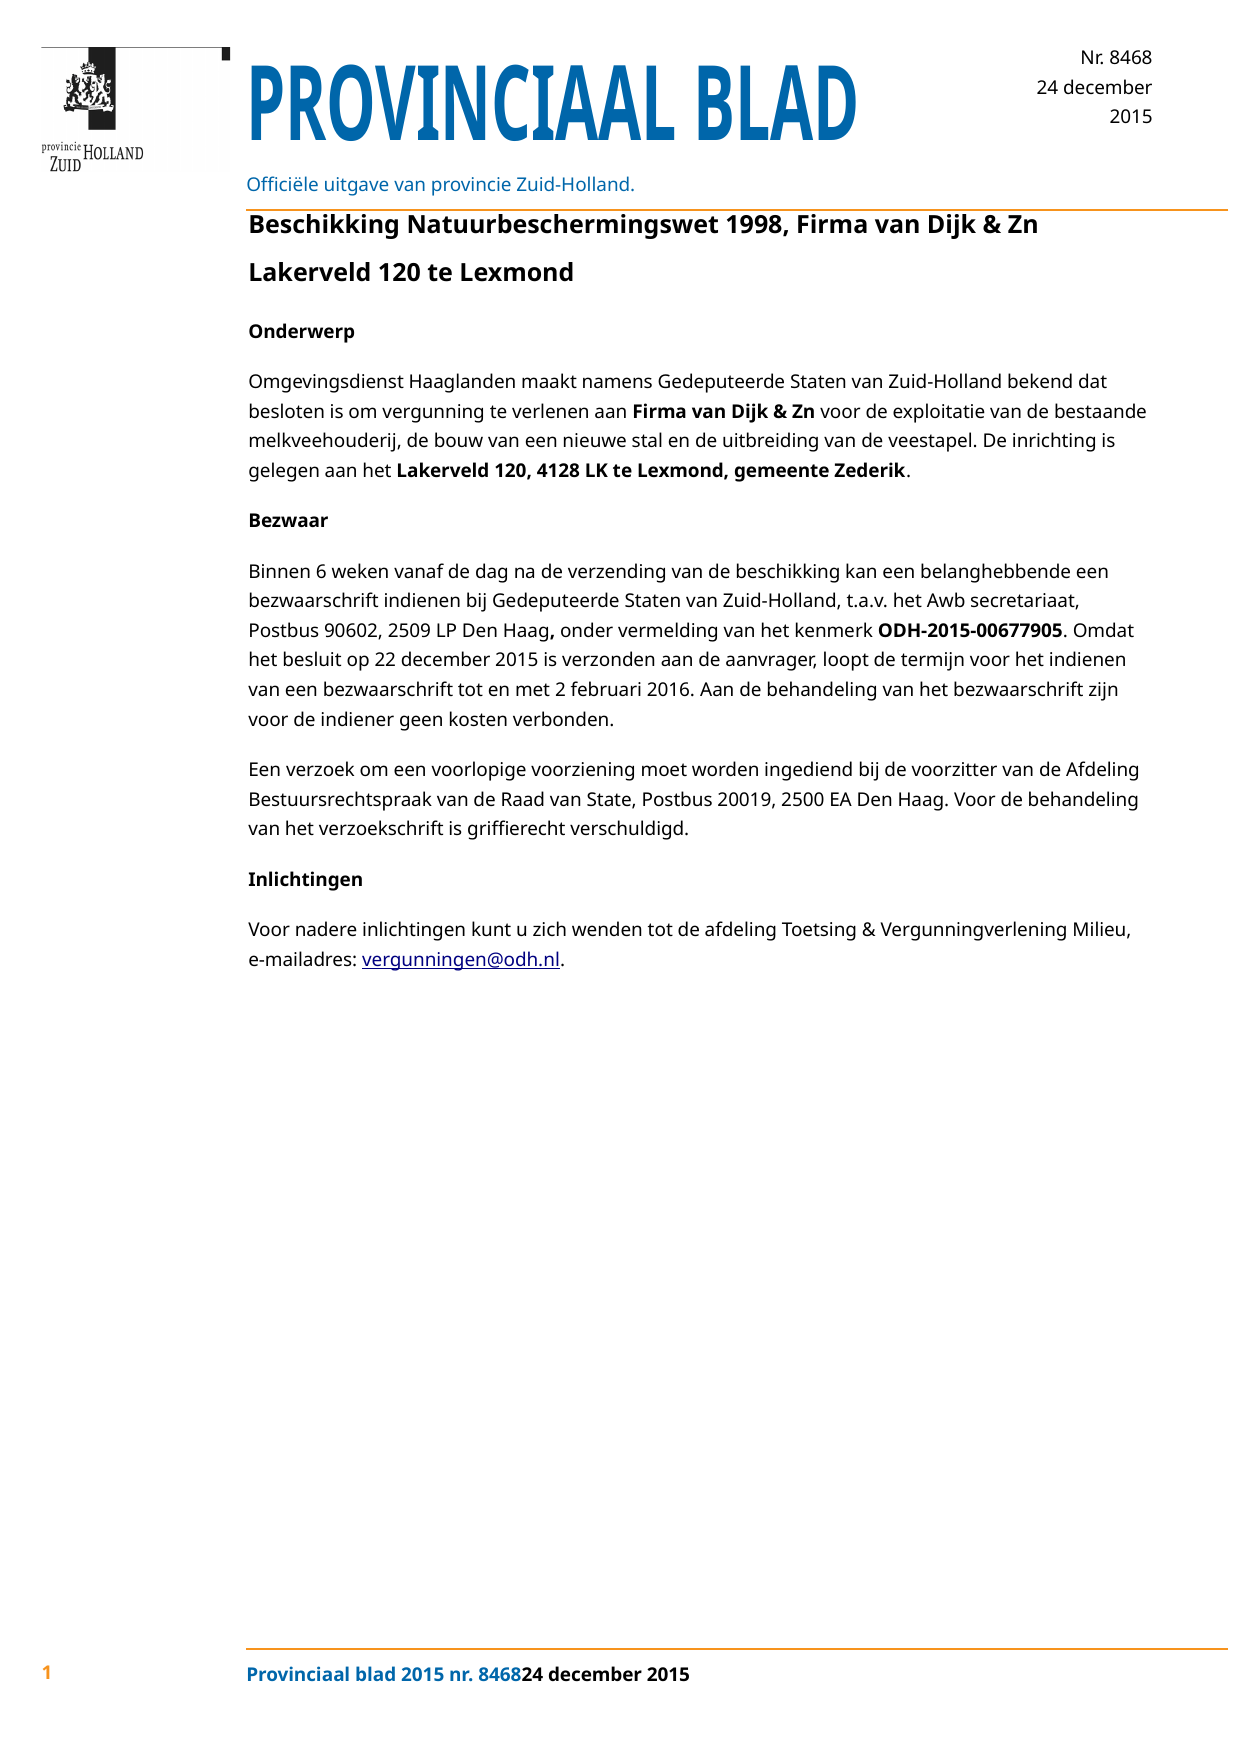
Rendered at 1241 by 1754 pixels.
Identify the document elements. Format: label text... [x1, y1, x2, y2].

text Onderwerp [248, 318, 1152, 344]
text Inlichtingen [248, 866, 1152, 892]
text Bezwaar [248, 507, 1152, 533]
text Binnen 6 weken vanaf de dag na de verzending van de beschikking kan een belanghebbende een bezwaarschrift indienen bij Gedeputeerde Staten van Zuid-Holland, t.a.v. het Awb secretariaat, Postbus 90602, 2509 LP Den Haag, onder vermelding van het kenmerk ODH-2015-00677905. Omdat het besluit op 22 december 2015 is verzonden aan de aanvrager, loopt de termijn voor het indienen van een bezwaarschrift tot en met 2 februari 2016. Aan de behandeling van het bezwaarschrift zijn voor de indiener geen kosten verbonden. [248, 558, 1152, 732]
text Een verzoek om een voorlopige voorziening moet worden ingediend bij de voorzitter van de Afdeling Bestuursrechtspraak van de Raad van State, Postbus 20019, 2500 EA Den Haag. Voor de behandeling van het verzoekschrift is griffierecht verschuldigd. [248, 756, 1152, 841]
text Voor nadere inlichtingen kunt u zich wenden tot de afdeling Toetsing & Vergunningverlening Milieu, e-mailadres: vergunningen@odh.nl. [248, 916, 1152, 972]
picture [41, 47, 231, 172]
text Omgevingsdienst Haaglanden maakt namens Gedeputeerde Staten van Zuid-Holland bekend dat besloten is om vergunning te verlenen aan Firma van Dijk & Zn voor de exploitatie van de bestaande melkveehouderij, de bouw van een nieuwe stal en de uitbreiding van de veestapel. De inrichting is gelegen aan het Lakerveld 120, 4128 LK te Lexmond, gemeente Zederik. [248, 368, 1152, 483]
text Beschikking Natuurbeschermingswet 1998, Firma van Dijk & Zn Lakerveld 120 te Lexmond [248, 211, 1152, 288]
